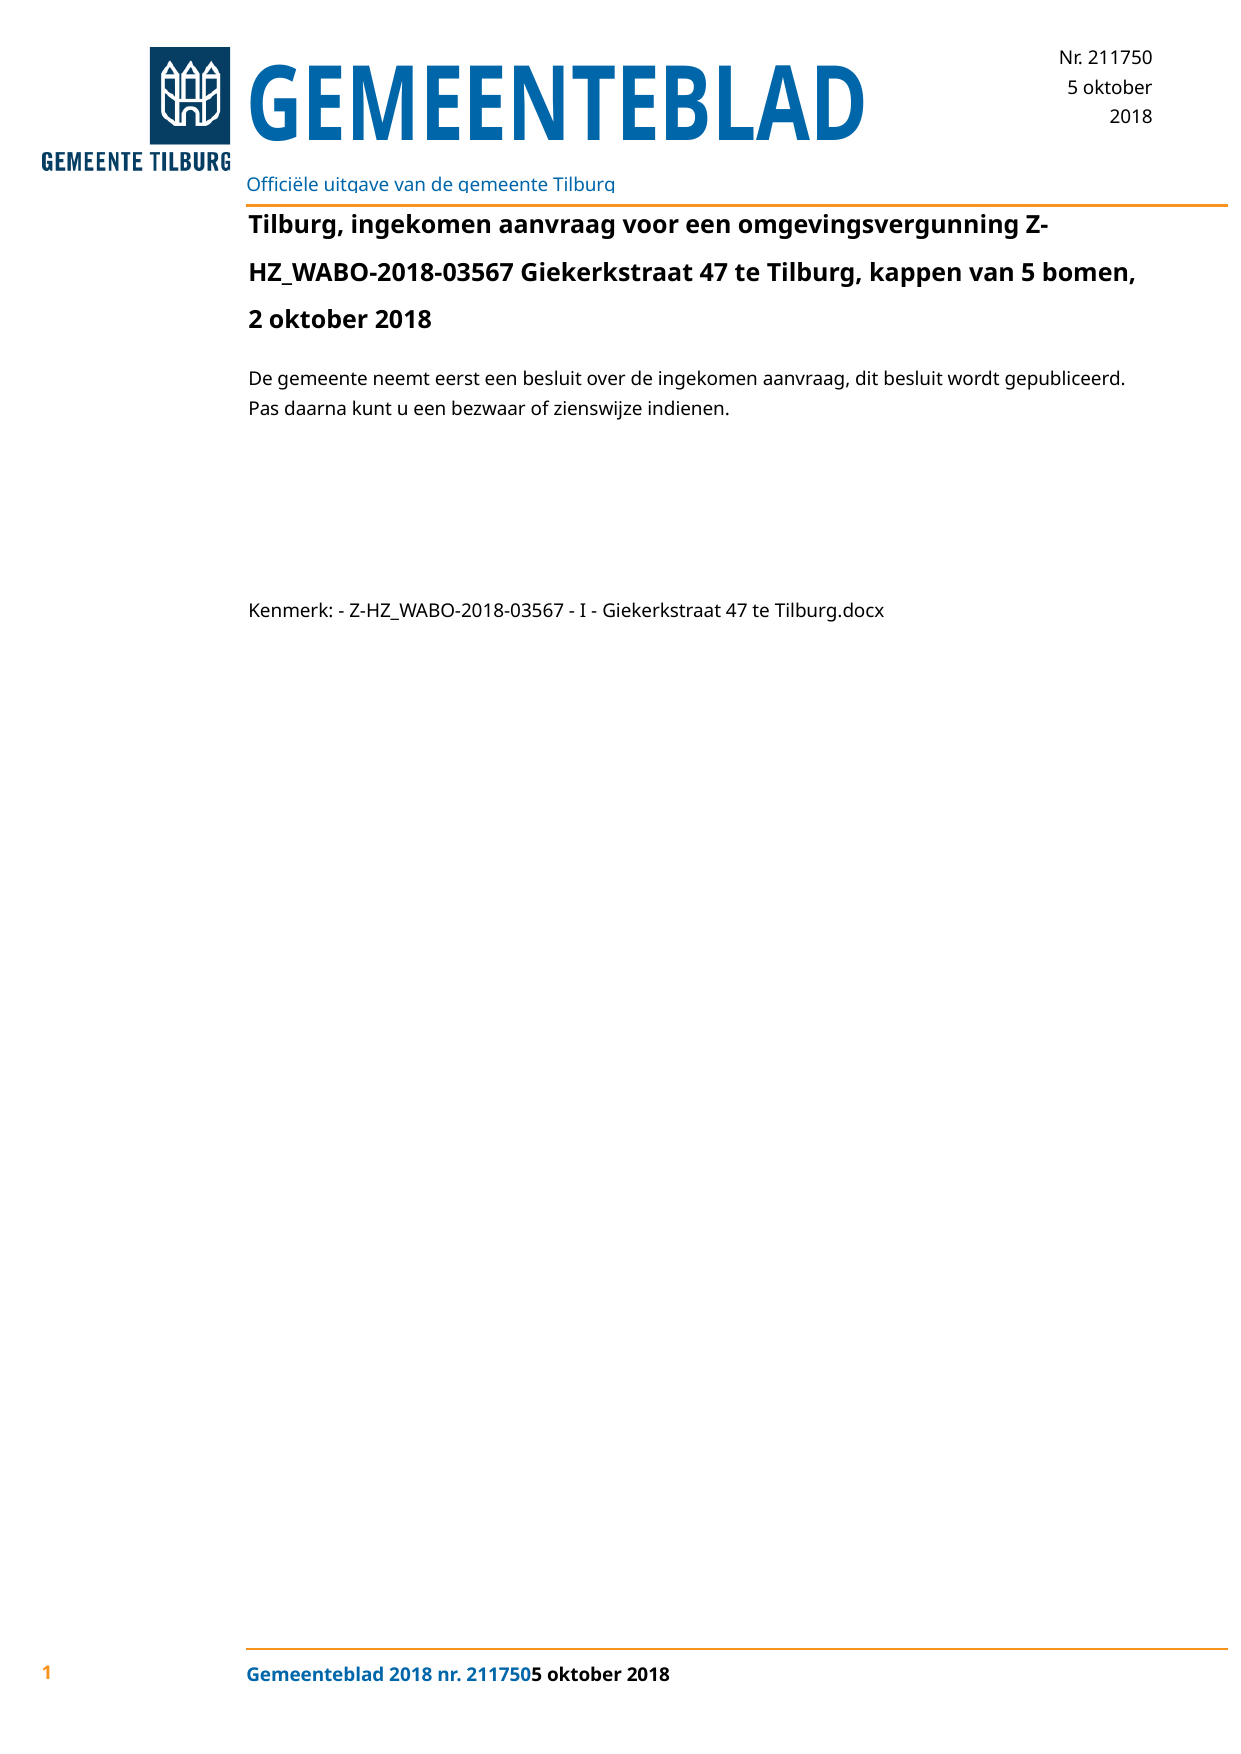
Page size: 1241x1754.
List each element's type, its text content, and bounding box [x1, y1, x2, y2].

text Tilburg, ingekomen aanvraag voor een omgevingsvergunning Z-HZ_WABO-2018-03567 Giekerkstraat 47 te Tilburg, kappen van 5 bomen, 2 oktober 2018 [248, 207, 1152, 336]
text Kenmerk: - Z-HZ_WABO-2018-03567 - I - Giekerkstraat 47 te Tilburg.docx [248, 597, 1152, 622]
text De gemeente neemt eerst een besluit over de ingekomen aanvraag, dit besluit wordt gepubliceerd. Pas daarna kunt u een bezwaar of zienswijze indienen. [248, 366, 1152, 421]
picture [41, 47, 231, 172]
